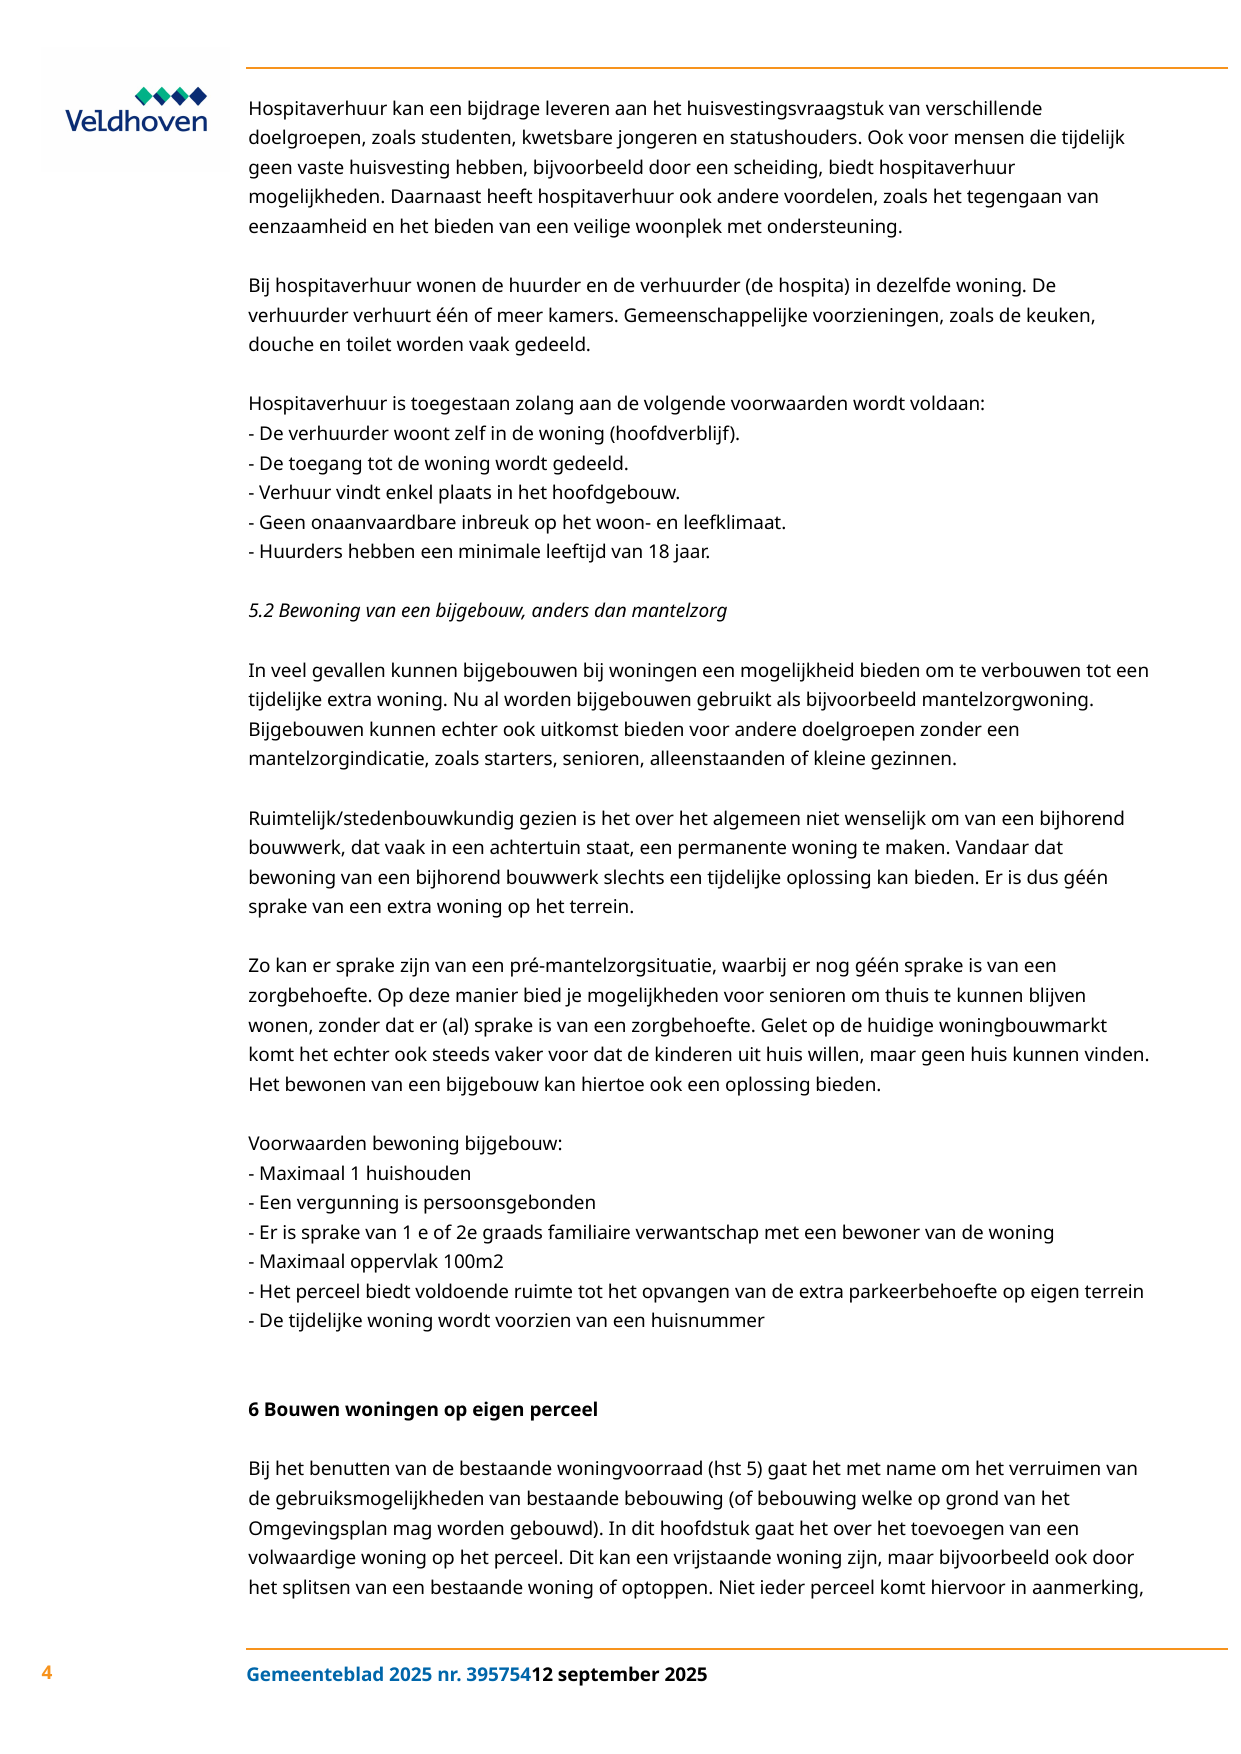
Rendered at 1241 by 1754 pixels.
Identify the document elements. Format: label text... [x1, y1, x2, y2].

text Hospitaverhuur kan een bijdrage leveren aan het huisvestingsvraagstuk van verschillende doelgroepen, zoals studenten, kwetsbare jongeren en statushouders. Ook voor mensen die tijdelijk geen vaste huisvesting hebben, bijvoorbeeld door een scheiding, biedt hospitaverhuur mogelijkheden. Daarnaast heeft hospitaverhuur ook andere voordelen, zoals het tegengaan van eenzaamheid en het bieden van een veilige woonplek met ondersteuning. [248, 95, 1152, 239]
text 6 Bouwen woningen op eigen perceel [248, 1396, 1152, 1422]
text Bij het benutten van de bestaande woningvoorraad (hst 5) gaat het met name om het verruimen van de gebruiksmogelijkheden van bestaande bebouwing (of bebouwing welke op grond van het Omgevingsplan mag worden gebouwd). In dit hoofdstuk gaat het over het toevoegen van een volwaardige woning op het perceel. Dit kan een vrijstaande woning zijn, maar bijvoorbeeld ook door het splitsen van een bestaande woning of optoppen. Niet ieder perceel komt hiervoor in aanmerking, [248, 1456, 1152, 1600]
text - Maximaal 1 huishouden [248, 1160, 1152, 1186]
text - De verhuurder woont zelf in de woning (hoofdverblijf). [248, 420, 1152, 446]
text Voorwaarden bewoning bijgebouw: [248, 1130, 1152, 1156]
text - Huurders hebben een minimale leeftijd van 18 jaar. [248, 538, 1152, 564]
text In veel gevallen kunnen bijgebouwen bij woningen een mogelijkheid bieden om te verbouwen tot een tijdelijke extra woning. Nu al worden bijgebouwen gebruikt als bijvoorbeeld mantelzorgwoning. Bijgebouwen kunnen echter ook uitkomst bieden voor andere doelgroepen zonder een mantelzorgindicatie, zoals starters, senioren, alleenstaanden of kleine gezinnen. [248, 657, 1152, 771]
text - De toegang tot de woning wordt gedeeld. [248, 450, 1152, 476]
text 5.2 Bewoning van een bijgebouw, anders dan mantelzorg [248, 598, 1152, 623]
text - Er is sprake van 1 e of 2e graads familiaire verwantschap met een bewoner van de woning [248, 1219, 1152, 1245]
text - De tijdelijke woning wordt voorzien van een huisnummer [248, 1308, 1152, 1333]
text Hospitaverhuur is toegestaan zolang aan de volgende voorwaarden wordt voldaan: [248, 391, 1152, 416]
picture [41, 47, 231, 172]
text - Het perceel biedt voldoende ruimte tot het opvangen van de extra parkeerbehoefte op eigen terrein [248, 1278, 1152, 1304]
text Bij hospitaverhuur wonen de huurder en de verhuurder (de hospita) in dezelfde woning. De verhuurder verhuurt één of meer kamers. Gemeenschappelijke voorzieningen, zoals de keuken, douche en toilet worden vaak gedeeld. [248, 272, 1152, 357]
text - Maximaal oppervlak 100m2 [248, 1248, 1152, 1274]
text - Geen onaanvaardbare inbreuk op het woon- en leefklimaat. [248, 509, 1152, 535]
text Zo kan er sprake zijn van een pré-mantelzorgsituatie, waarbij er nog géén sprake is van een zorgbehoefte. Op deze manier bied je mogelijkheden voor senioren om thuis te kunnen blijven wonen, zonder dat er (al) sprake is van een zorgbehoefte. Gelet op de huidige woningbouwmarkt komt het echter ook steeds vaker voor dat de kinderen uit huis willen, maar geen huis kunnen vinden. Het bewonen van een bijgebouw kan hiertoe ook een oplossing bieden. [248, 953, 1152, 1097]
text - Verhuur vindt enkel plaats in het hoofdgebouw. [248, 479, 1152, 505]
text Ruimtelijk/stedenbouwkundig gezien is het over het algemeen niet wenselijk om van een bijhorend bouwwerk, dat vaak in een achtertuin staat, een permanente woning te maken. Vandaar dat bewoning van een bijhorend bouwwerk slechts een tijdelijke oplossing kan bieden. Er is dus géén sprake van een extra woning op het terrein. [248, 805, 1152, 919]
text - Een vergunning is persoonsgebonden [248, 1189, 1152, 1215]
